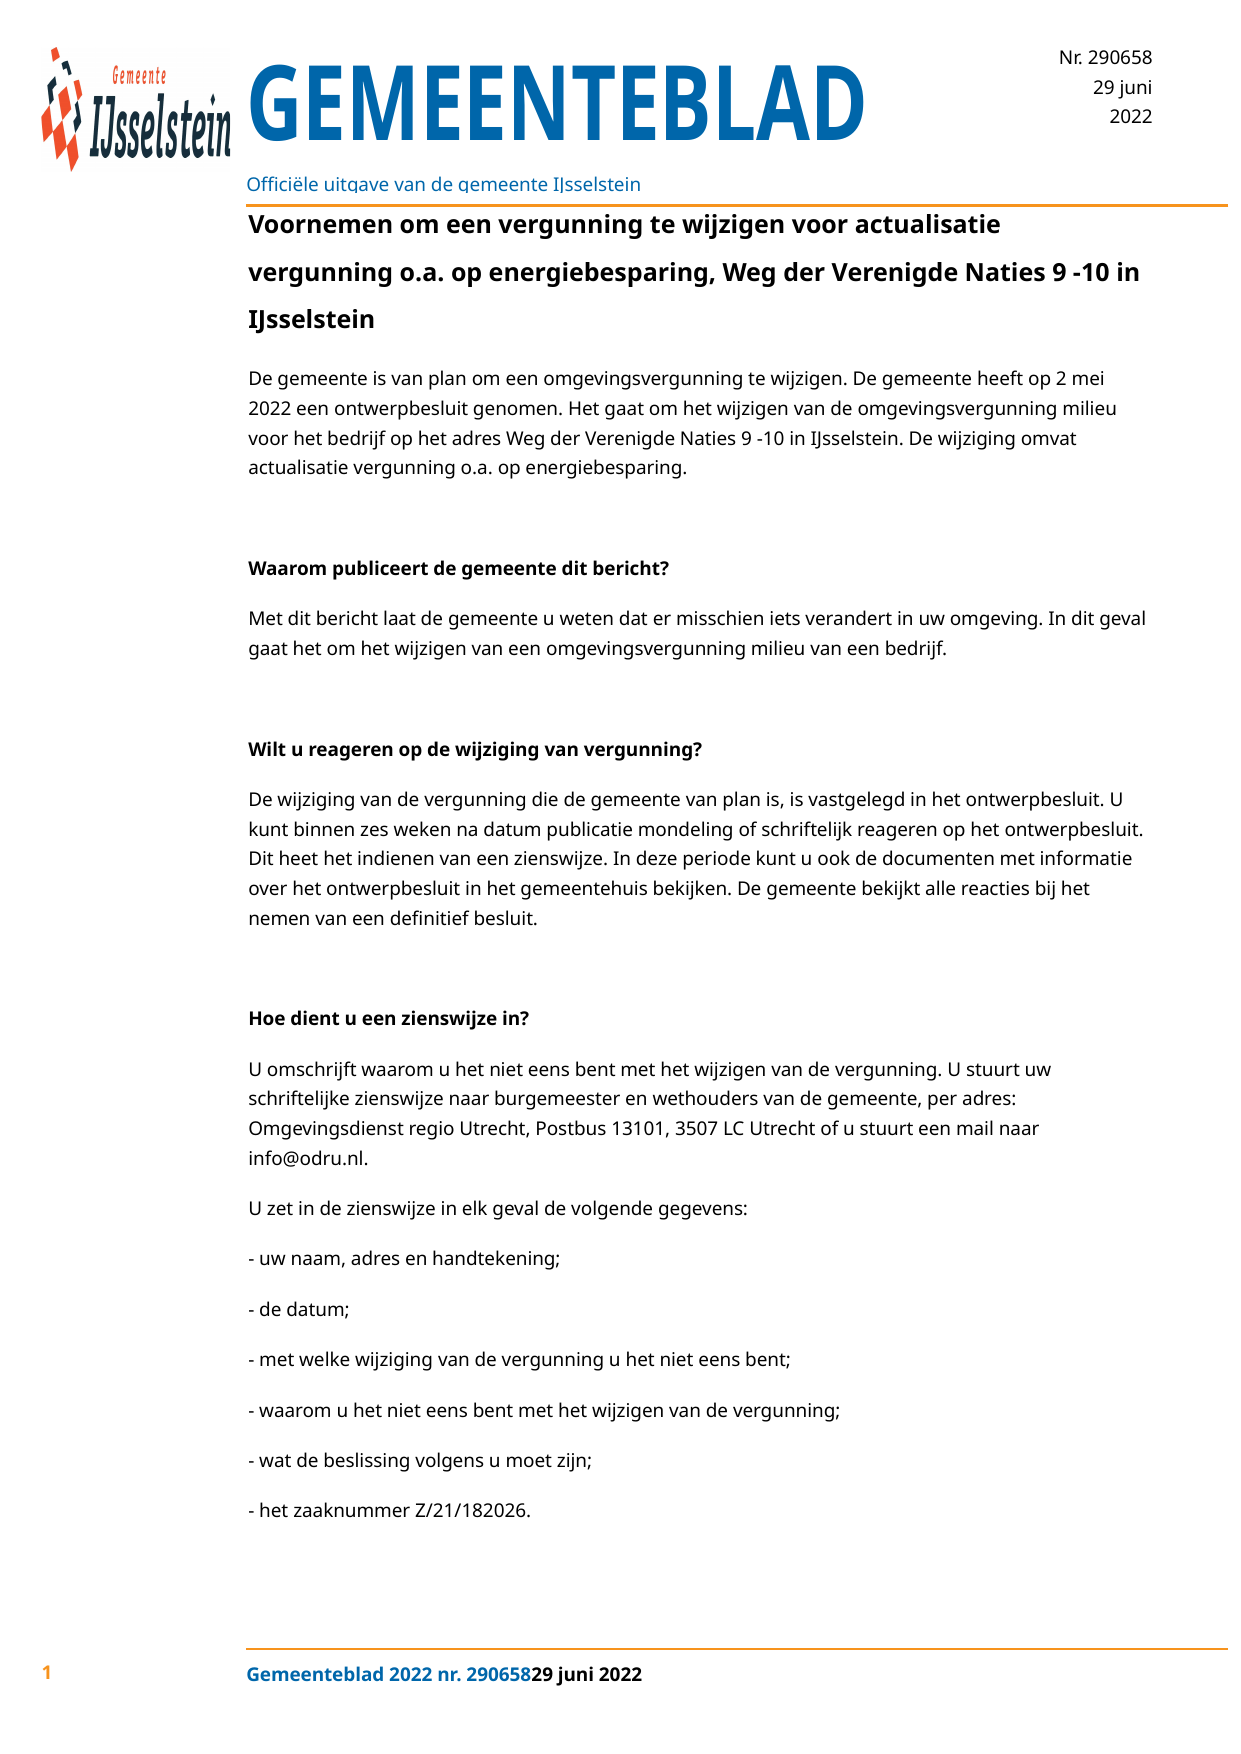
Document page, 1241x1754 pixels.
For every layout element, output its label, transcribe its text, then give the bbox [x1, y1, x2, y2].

text De wijziging van de vergunning die de gemeente van plan is, is vastgelegd in het ontwerpbesluit. U kunt binnen zes weken na datum publicatie mondeling of schriftelijk reageren op het ontwerpbesluit. Dit heet het indienen van een zienswijze. In deze periode kunt u ook de documenten met informatie over het ontwerpbesluit in het gemeentehuis bekijken. De gemeente bekijkt alle reacties bij het nemen van een definitief besluit. [248, 786, 1152, 930]
text Met dit bericht laat de gemeente u weten dat er misschien iets verandert in uw omgeving. In dit geval gaat het om het wijzigen van een omgevingsvergunning milieu van een bedrijf. [248, 606, 1152, 661]
text Voornemen om een vergunning te wijzigen voor actualisatie vergunning o.a. op energiebesparing, Weg der Verenigde Naties 9 -10 in IJsselstein [248, 207, 1152, 336]
text Hoe dient u een zienswijze in? [248, 1006, 1152, 1031]
text - waarom u het niet eens bent met het wijzigen van de vergunning; [248, 1397, 1152, 1422]
text Wilt u reageren op de wijziging van vergunning? [248, 736, 1152, 762]
text De gemeente is van plan om een omgevingsvergunning te wijzigen. De gemeente heeft op 2 mei 2022 een ontwerpbesluit genomen. Het gaat om het wijzigen van de omgevingsvergunning milieu voor het bedrijf op het adres Weg der Verenigde Naties 9 -10 in IJsselstein. De wijziging omvat actualisatie vergunning o.a. op energiebesparing. [248, 366, 1152, 480]
picture [41, 47, 231, 172]
text - wat de beslissing volgens u moet zijn; [248, 1447, 1152, 1473]
text U omschrijft waarom u het niet eens bent met het wijzigen van de vergunning. U stuurt uw schriftelijke zienswijze naar burgemeester en wethouders van de gemeente, per adres: Omgevingsdienst regio Utrecht, Postbus 13101, 3507 LC Utrecht of u stuurt een mail naar info@odru.nl. [248, 1056, 1152, 1170]
text - uw naam, adres en handtekening; [248, 1246, 1152, 1271]
text U zet in de zienswijze in elk geval de volgende gegevens: [248, 1195, 1152, 1221]
text - het zaaknummer Z/21/182026. [248, 1498, 1152, 1523]
text - met welke wijziging van de vergunning u het niet eens bent; [248, 1346, 1152, 1372]
text Waarom publiceert de gemeente dit bericht? [248, 555, 1152, 581]
text - de datum; [248, 1296, 1152, 1322]
